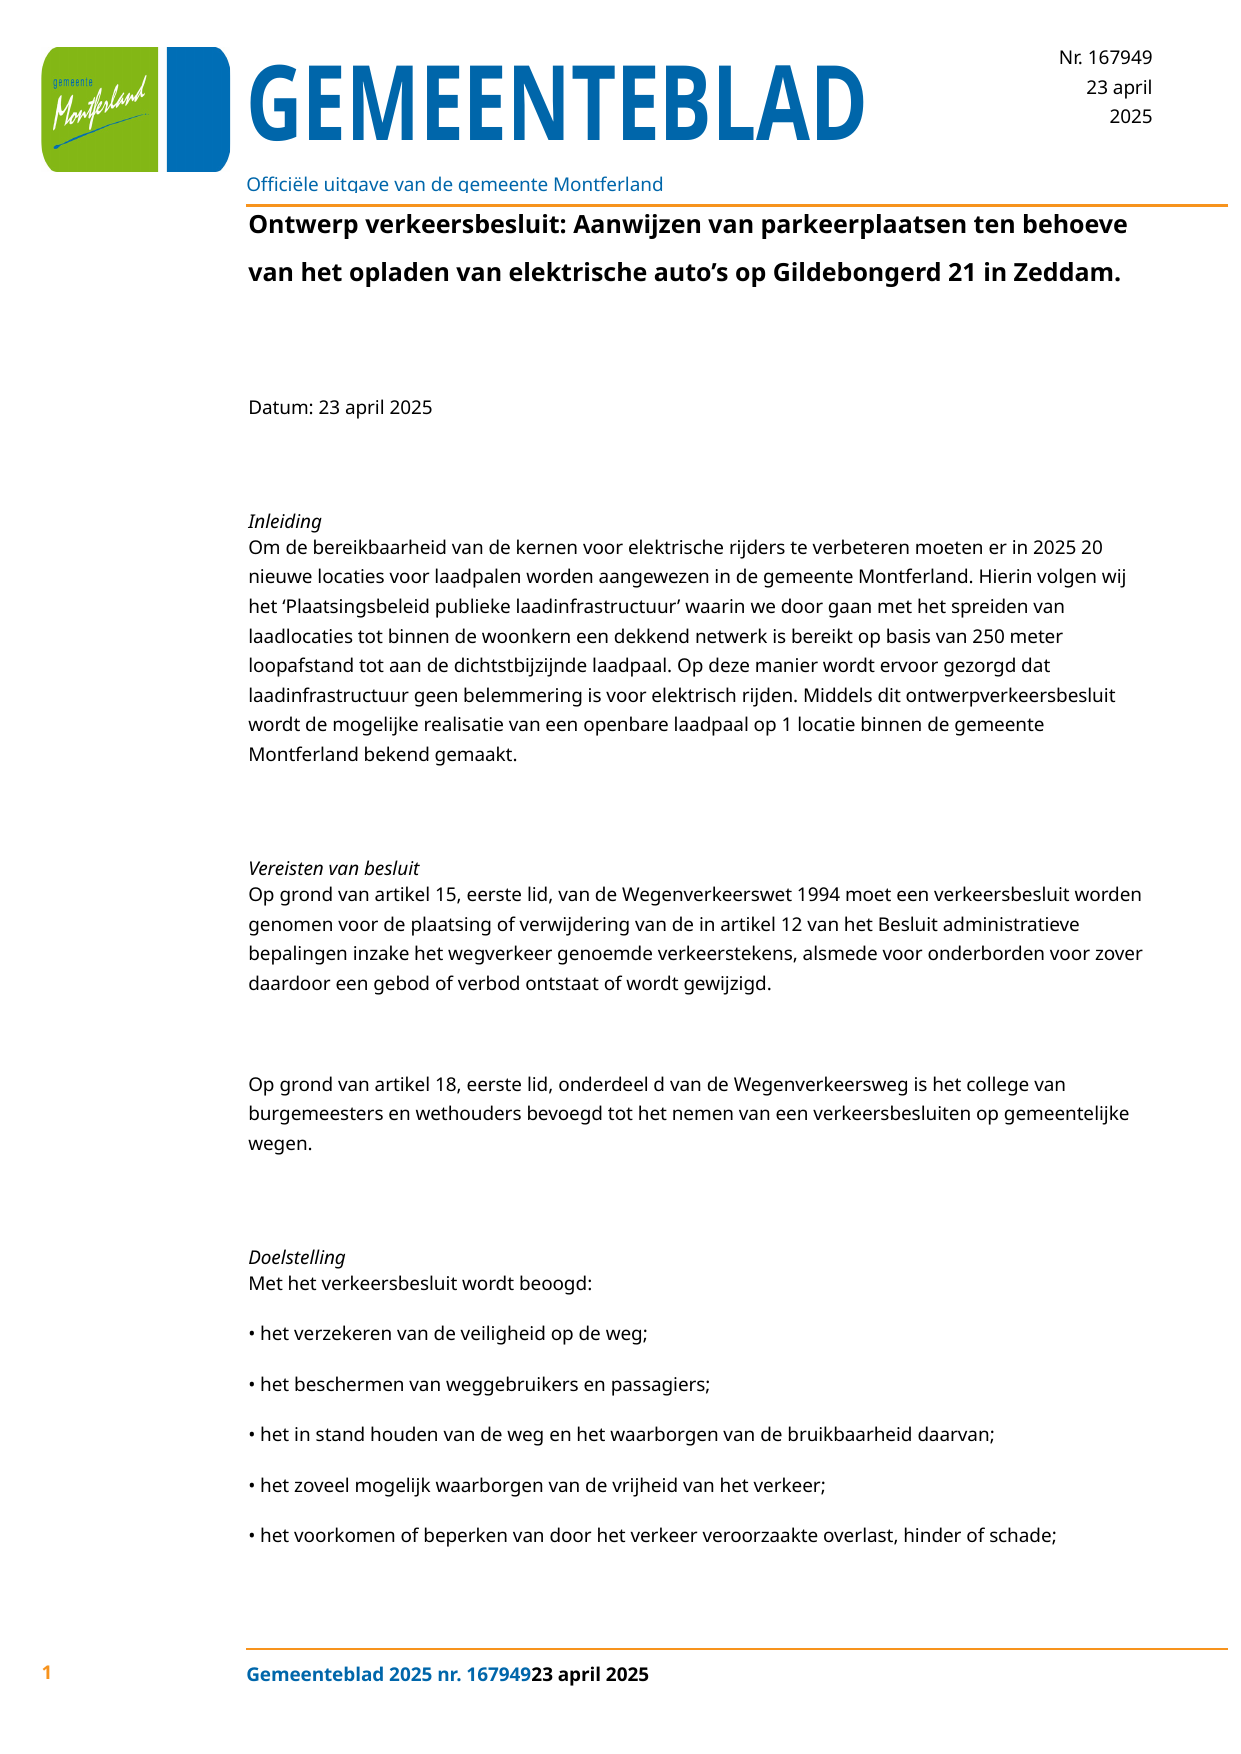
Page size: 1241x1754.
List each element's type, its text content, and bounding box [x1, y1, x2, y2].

text • het beschermen van weggebruikers en passagiers; [248, 1371, 1152, 1397]
text Met het verkeersbesluit wordt beoogd: [248, 1270, 1152, 1296]
text • het zoveel mogelijk waarborgen van de vrijheid van het verkeer; [248, 1472, 1152, 1498]
text Inleiding [248, 508, 1152, 534]
text Op grond van artikel 18, eerste lid, onderdeel d van de Wegenverkeersweg is het college van burgemeesters en wethouders bevoegd tot het nemen van een verkeersbesluiten op gemeentelijke wegen. [248, 1071, 1152, 1156]
text • het voorkomen of beperken van door het verkeer veroorzaakte overlast, hinder of schade; [248, 1522, 1152, 1548]
text Datum: 23 april 2025 [248, 394, 1152, 420]
text • het verzekeren van de veiligheid op de weg; [248, 1321, 1152, 1346]
text Om de bereikbaarheid van de kernen voor elektrische rijders te verbeteren moeten er in 2025 20 nieuwe locaties voor laadpalen worden aangewezen in de gemeente Montferland. Hierin volgen wij het ‘Plaatsingsbeleid publieke laadinfrastructuur’ waarin we door gaan met het spreiden van laadlocaties tot binnen de woonkern een dekkend netwerk is bereikt op basis van 250 meter loopafstand tot aan de dichtstbijzijnde laadpaal. Op deze manier wordt ervoor gezorgd dat laadinfrastructuur geen belemmering is voor elektrisch rijden. Middels dit ontwerpverkeersbesluit wordt de mogelijke realisatie van een openbare laadpaal op 1 locatie binnen de gemeente Montferland bekend gemaakt. [248, 534, 1152, 767]
text Op grond van artikel 15, eerste lid, van de Wegenverkeerswet 1994 moet een verkeersbesluit worden genomen voor de plaatsing of verwijdering van de in artikel 12 van het Besluit administratieve bepalingen inzake het wegverkeer genoemde verkeerstekens, alsmede voor onderborden voor zover daardoor een gebod of verbod ontstaat of wordt gewijzigd. [248, 881, 1152, 996]
text • het in stand houden van de weg en het waarborgen van de bruikbaarheid daarvan; [248, 1421, 1152, 1447]
picture [41, 47, 231, 172]
text Vereisten van besluit [248, 856, 1152, 881]
text Doelstelling [248, 1244, 1152, 1270]
text Ontwerp verkeersbesluit: Aanwijzen van parkeerplaatsen ten behoeve van het opladen van elektrische auto’s op Gildebongerd 21 in Zeddam. [248, 207, 1152, 288]
